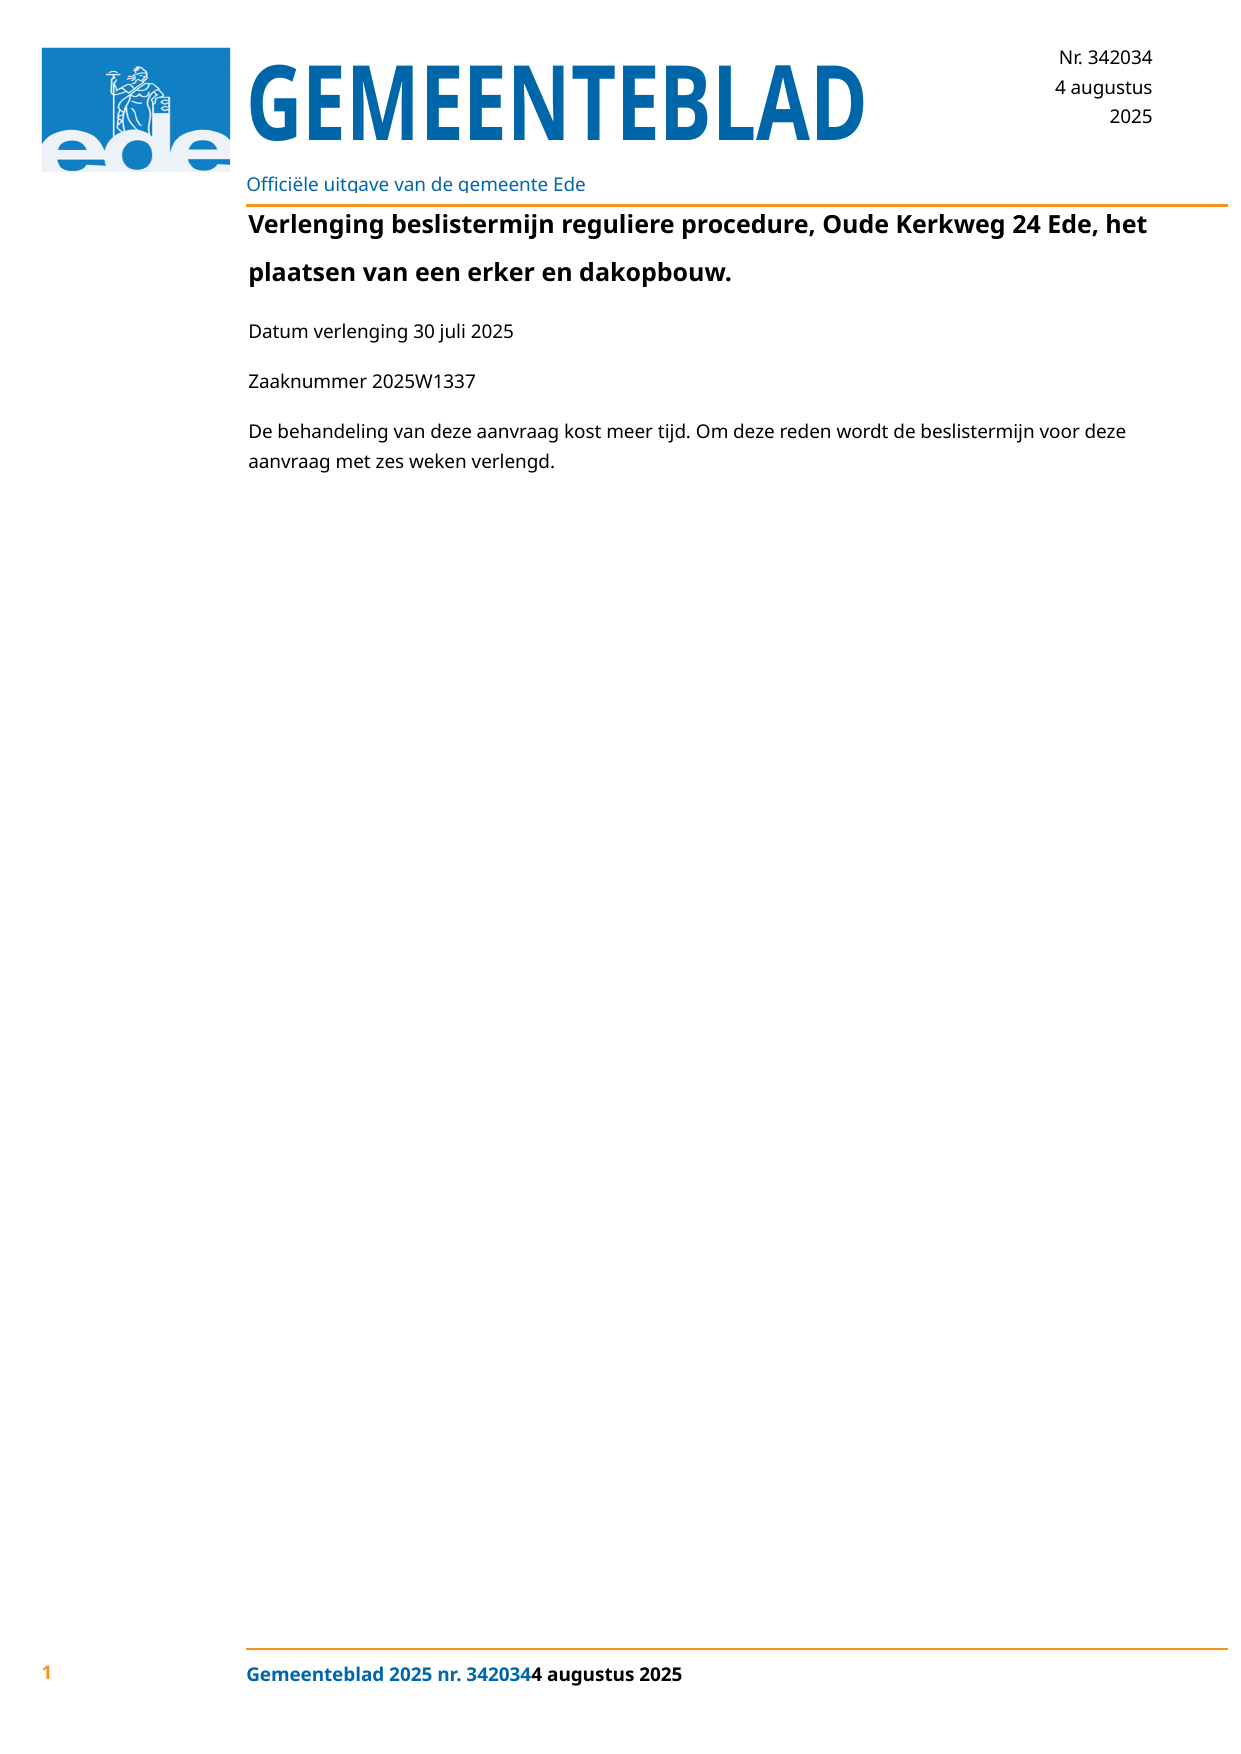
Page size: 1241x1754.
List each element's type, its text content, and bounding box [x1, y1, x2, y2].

text De behandeling van deze aanvraag kost meer tijd. Om deze reden wordt de beslistermijn voor deze aanvraag met zes weken verlengd. [248, 419, 1152, 474]
text Datum verlenging 30 juli 2025 [248, 318, 1152, 344]
picture [41, 47, 231, 172]
text Verlenging beslistermijn reguliere procedure, Oude Kerkweg 24 Ede, het plaatsen van een erker en dakopbouw. [248, 207, 1152, 288]
text Zaaknummer 2025W1337 [248, 368, 1152, 394]
